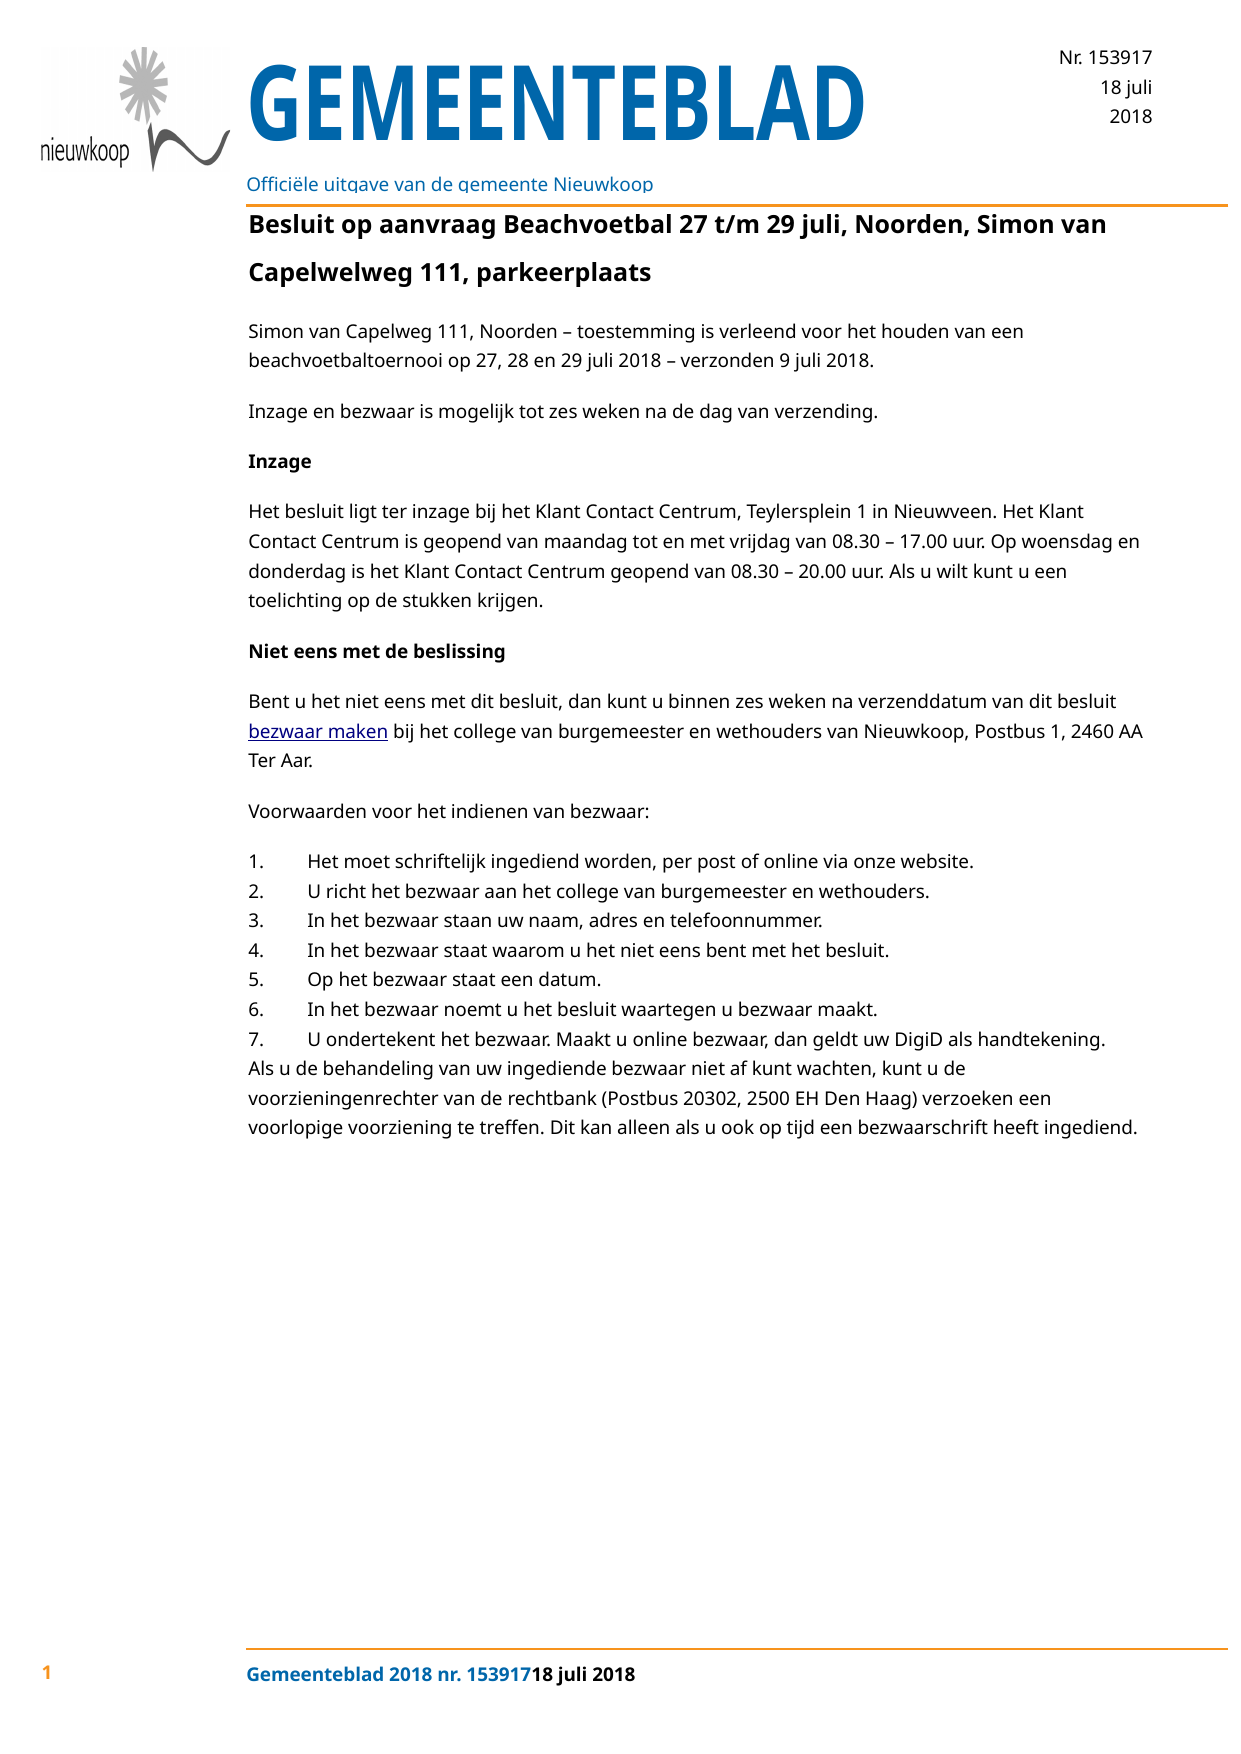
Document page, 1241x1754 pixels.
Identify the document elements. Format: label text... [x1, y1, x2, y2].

text Simon van Capelweg 111, Noorden – toestemming is verleend voor het houden van een beachvoetbaltoernooi op 27, 28 en 29 juli 2018 – verzonden 9 juli 2018. [248, 318, 1152, 373]
text Niet eens met de beslissing [248, 638, 1152, 664]
list U richt het bezwaar aan het college van burgemeester en wethouders. [248, 878, 1152, 904]
list Het moet schriftelijk ingediend worden, per post of online via onze website. [248, 848, 1152, 874]
text Besluit op aanvraag Beachvoetbal 27 t/m 29 juli, Noorden, Simon van Capelwelweg 111, parkeerplaats [248, 207, 1152, 288]
picture [41, 47, 231, 172]
text Bent u het niet eens met dit besluit, dan kunt u binnen zes weken na verzenddatum van dit besluit bezwaar maken bij het college van burgemeester en wethouders van Nieuwkoop, Postbus 1, 2460 AA Ter Aar. [248, 688, 1152, 773]
text Inzage [248, 448, 1152, 474]
list In het bezwaar staat waarom u het niet eens bent met het besluit. [248, 937, 1152, 963]
text Als u de behandeling van uw ingediende bezwaar niet af kunt wachten, kunt u de voorzieningenrechter van de rechtbank (Postbus 20302, 2500 EH Den Haag) verzoeken een voorlopige voorziening te treffen. Dit kan alleen als u ook op tijd een bezwaarschrift heeft ingediend. [248, 1055, 1152, 1140]
text Voorwaarden voor het indienen van bezwaar: [248, 798, 1152, 824]
list In het bezwaar noemt u het besluit waartegen u bezwaar maakt. [248, 996, 1152, 1022]
list In het bezwaar staan uw naam, adres en telefoonnummer. [248, 907, 1152, 933]
list Op het bezwaar staat een datum. [248, 967, 1152, 992]
text Inzage en bezwaar is mogelijk tot zes weken na de dag van verzending. [248, 398, 1152, 424]
list U ondertekent het bezwaar. Maakt u online bezwaar, dan geldt uw DigiD als handtekening. [248, 1026, 1152, 1052]
text Het besluit ligt ter inzage bij het Klant Contact Centrum, Teylersplein 1 in Nieuwveen. Het Klant Contact Centrum is geopend van maandag tot en met vrijdag van 08.30 – 17.00 uur. Op woensdag en donderdag is het Klant Contact Centrum geopend van 08.30 – 20.00 uur. Als u wilt kunt u een toelichting op de stukken krijgen. [248, 499, 1152, 613]
